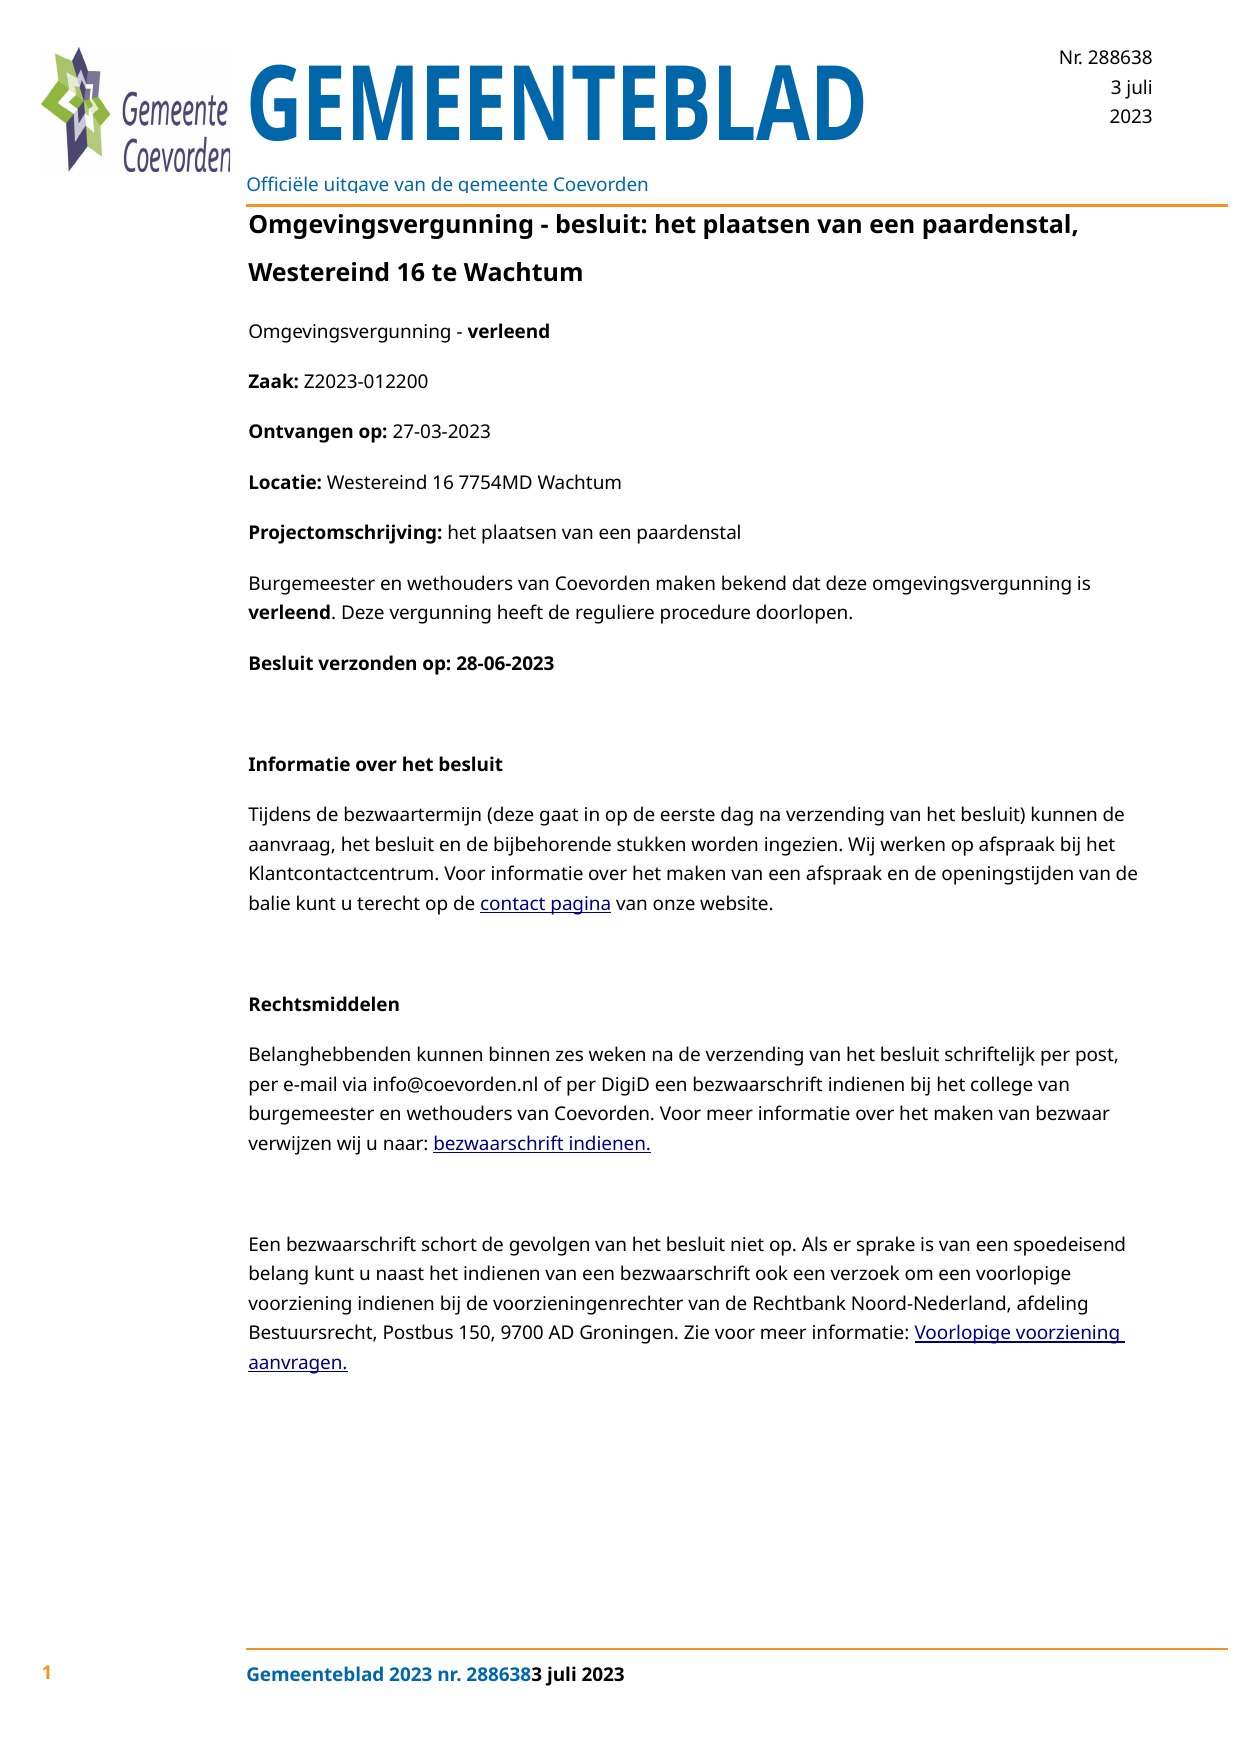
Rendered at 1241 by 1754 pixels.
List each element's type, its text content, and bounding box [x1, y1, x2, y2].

text Rechtsmiddelen [248, 991, 1152, 1017]
text Belanghebbenden kunnen binnen zes weken na de verzending van het besluit schriftelijk per post, per e-mail via info@coevorden.nl of per DigiD een bezwaarschrift indienen bij het college van burgemeester en wethouders van Coevorden. Voor meer informatie over het maken van bezwaar verwijzen wij u naar: bezwaarschrift indienen. [248, 1041, 1152, 1156]
text Informatie over het besluit [248, 751, 1152, 777]
text Projectomschrijving: het plaatsen van een paardenstal [248, 519, 1152, 545]
text Ontvangen op: 27-03-2023 [248, 419, 1152, 444]
picture [41, 47, 231, 172]
text Een bezwaarschrift schort de gevolgen van het besluit niet op. Als er sprake is van een spoedeisend belang kunt u naast het indienen van een bezwaarschrift ook een verzoek om een voorlopige voorziening indienen bij de voorzieningenrechter van de Rechtbank Noord-Nederland, afdeling Bestuursrecht, Postbus 150, 9700 AD Groningen. Zie voor meer informatie: Voorlopige voorziening aanvragen. [248, 1231, 1152, 1375]
text Omgevingsvergunning - verleend [248, 318, 1152, 344]
text Besluit verzonden op: 28-06-2023 [248, 650, 1152, 676]
text Tijdens de bezwaartermijn (deze gaat in op de eerste dag na verzending van het besluit) kunnen de aanvraag, het besluit en de bijbehorende stukken worden ingezien. Wij werken op afspraak bij het Klantcontactcentrum. Voor informatie over het maken van een afspraak en de openingstijden van de balie kunt u terecht op de contact pagina van onze website. [248, 801, 1152, 916]
text Burgemeester en wethouders van Coevorden maken bekend dat deze omgevingsvergunning is verleend. Deze vergunning heeft de reguliere procedure doorlopen. [248, 570, 1152, 625]
text Zaak: Z2023-012200 [248, 368, 1152, 394]
text Locatie: Westereind 16 7754MD Wachtum [248, 469, 1152, 495]
text Omgevingsvergunning - besluit: het plaatsen van een paardenstal, Westereind 16 te Wachtum [248, 207, 1152, 288]
